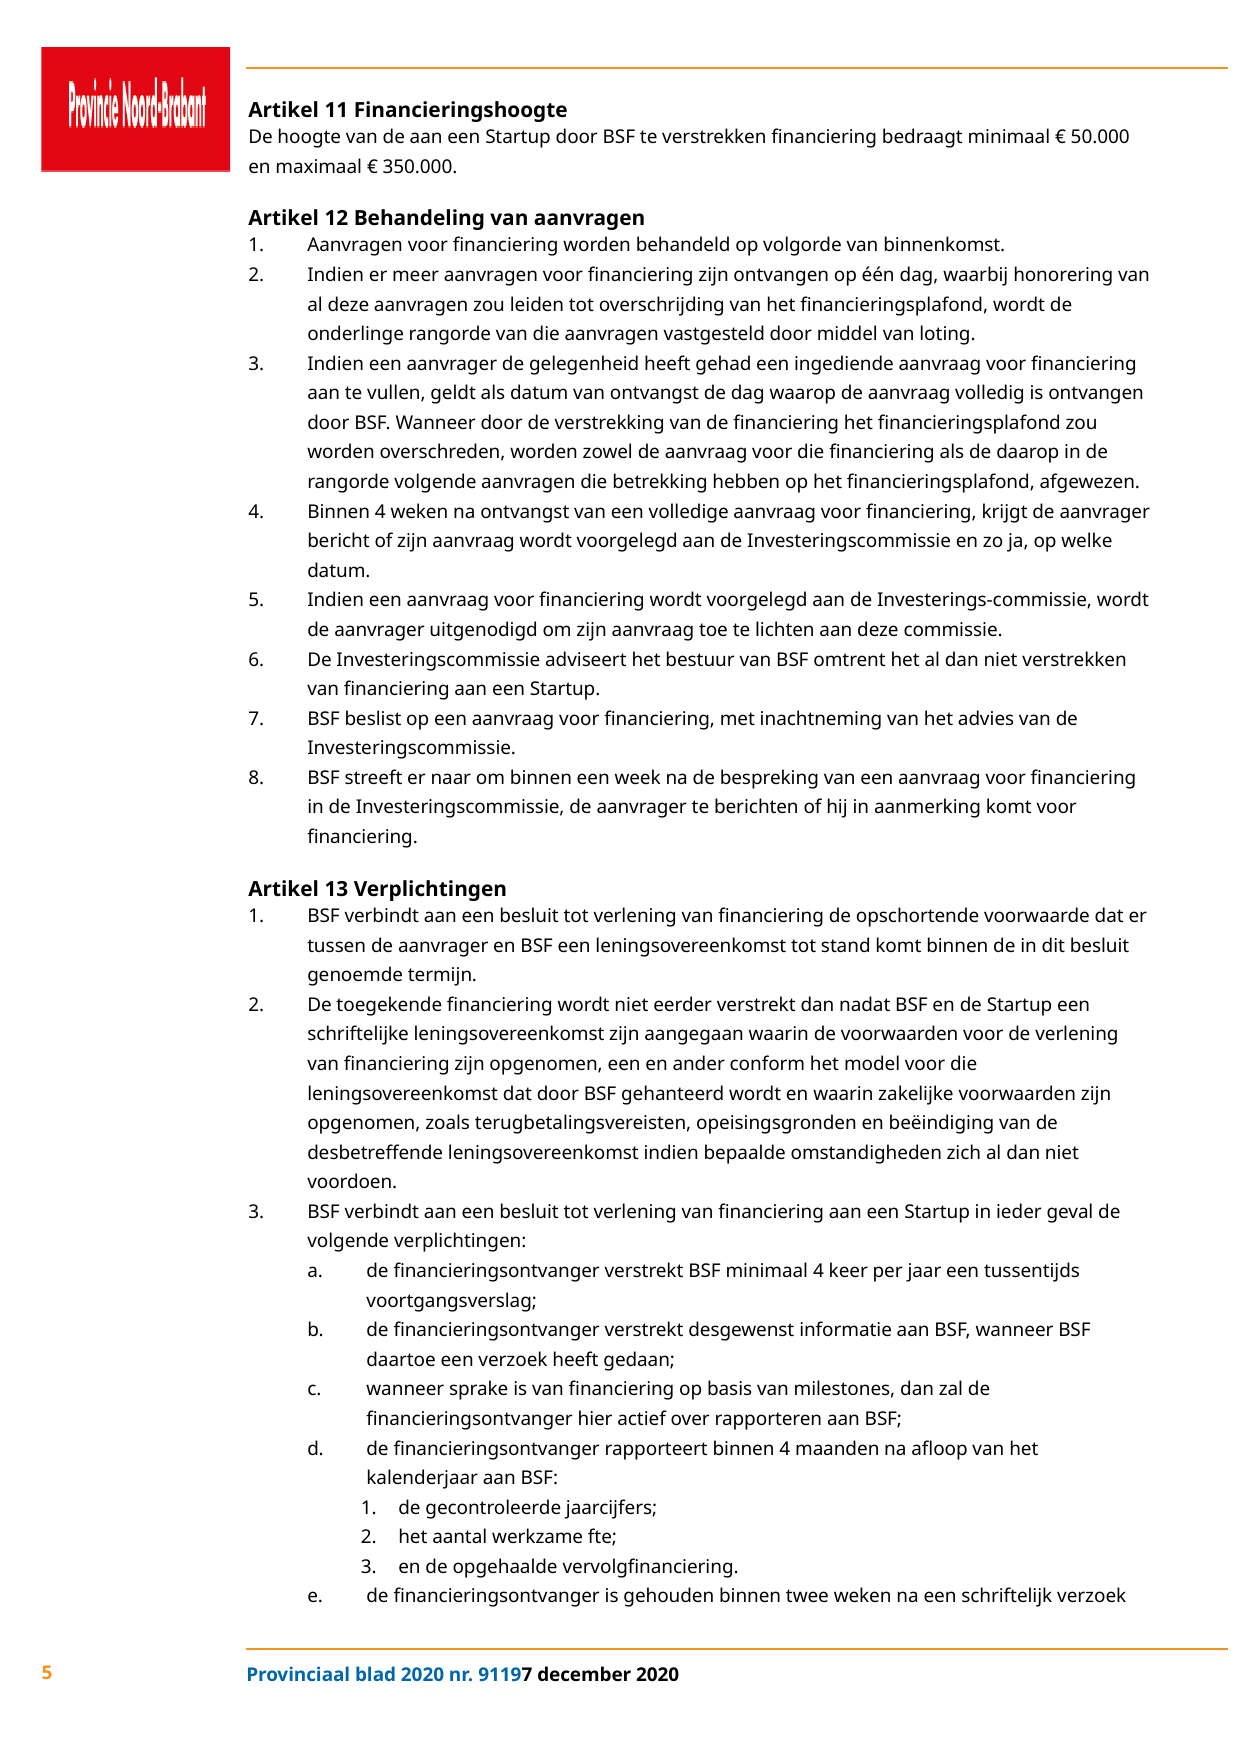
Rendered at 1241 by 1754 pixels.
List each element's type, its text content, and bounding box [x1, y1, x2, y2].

list en de opgehaalde vervolgfinanciering. [361, 1553, 1152, 1579]
list BSF beslist op een aanvraag voor financiering, met inachtneming van het advies van de Investeringscommissie. [248, 705, 1152, 760]
list BSF verbindt aan een besluit tot verlening van financiering aan een Startup in ieder geval de volgende verplichtingen: [248, 1198, 1152, 1253]
list BSF streeft er naar om binnen een week na de bespreking van een aanvraag voor financiering in de Investeringscommissie, de aanvrager te berichten of hij in aanmerking komt voor financiering. [248, 764, 1152, 849]
list Indien een aanvraag voor financiering wordt voorgelegd aan de Investerings-commissie, wordt de aanvrager uitgenodigd om zijn aanvraag toe te lichten aan deze commissie. [248, 587, 1152, 642]
list de gecontroleerde jaarcijfers; [361, 1494, 1152, 1519]
text Artikel 13 Verplichtingen [248, 874, 1152, 902]
list De toegekende financiering wordt niet eerder verstrekt dan nadat BSF en de Startup een schriftelijke leningsovereenkomst zijn aangegaan waarin de voorwaarden voor de verlening van financiering zijn opgenomen, een en ander conform het model voor die leningsovereenkomst dat door BSF gehanteerd wordt en waarin zakelijke voorwaarden zijn opgenomen, zoals terugbetalingsvereisten, opeisingsgronden en beëindiging van de desbetreffende leningsovereenkomst indien bepaalde omstandigheden zich al dan niet voordoen. [248, 991, 1152, 1194]
list Indien een aanvrager de gelegenheid heeft gehad een ingediende aanvraag voor financiering aan te vullen, geldt als datum van ontvangst de dag waarop de aanvraag volledig is ontvangen door BSF. Wanneer door de verstrekking van de financiering het financieringsplafond zou worden overschreden, worden zowel de aanvraag voor die financiering als de daarop in de rangorde volgende aanvragen die betrekking hebben op het financieringsplafond, afgewezen. [248, 350, 1152, 494]
list het aantal werkzame fte; [361, 1523, 1152, 1549]
picture [41, 47, 231, 172]
list Binnen 4 weken na ontvangst van een volledige aanvraag voor financiering, krijgt de aanvrager bericht of zijn aanvraag wordt voorgelegd aan de Investeringscommissie en zo ja, op welke datum. [248, 498, 1152, 583]
text Artikel 11 Financieringshoogte [248, 95, 1152, 123]
list wanneer sprake is van financiering op basis van milestones, dan zal de financieringsontvanger hier actief over rapporteren aan BSF; [307, 1376, 1152, 1431]
text Artikel 12 Behandeling van aanvragen [248, 203, 1152, 232]
list de financieringsontvanger is gehouden binnen twee weken na een schriftelijk verzoek [307, 1583, 1152, 1608]
list de financieringsontvanger verstrekt BSF minimaal 4 keer per jaar een tussentijds voortgangsverslag; [307, 1257, 1152, 1312]
list Aanvragen voor financiering worden behandeld op volgorde van binnenkomst. [248, 232, 1152, 257]
list de financieringsontvanger verstrekt desgewenst informatie aan BSF, wanneer BSF daartoe een verzoek heeft gedaan; [307, 1316, 1152, 1372]
text De hoogte van de aan een Startup door BSF te verstrekken financiering bedraagt minimaal € 50.000 en maximaal € 350.000. [248, 123, 1152, 178]
list De Investeringscommissie adviseert het bestuur van BSF omtrent het al dan niet verstrekken van financiering aan een Startup. [248, 646, 1152, 701]
list de financieringsontvanger rapporteert binnen 4 maanden na afloop van het kalenderjaar aan BSF: [307, 1435, 1152, 1490]
list Indien er meer aanvragen voor financiering zijn ontvangen op één dag, waarbij honorering van al deze aanvragen zou leiden tot overschrijding van het financieringsplafond, wordt de onderlinge rangorde van die aanvragen vastgesteld door middel van loting. [248, 261, 1152, 346]
list BSF verbindt aan een besluit tot verlening van financiering de opschortende voorwaarde dat er tussen de aanvrager en BSF een leningsovereenkomst tot stand komt binnen de in dit besluit genoemde termijn. [248, 902, 1152, 987]
